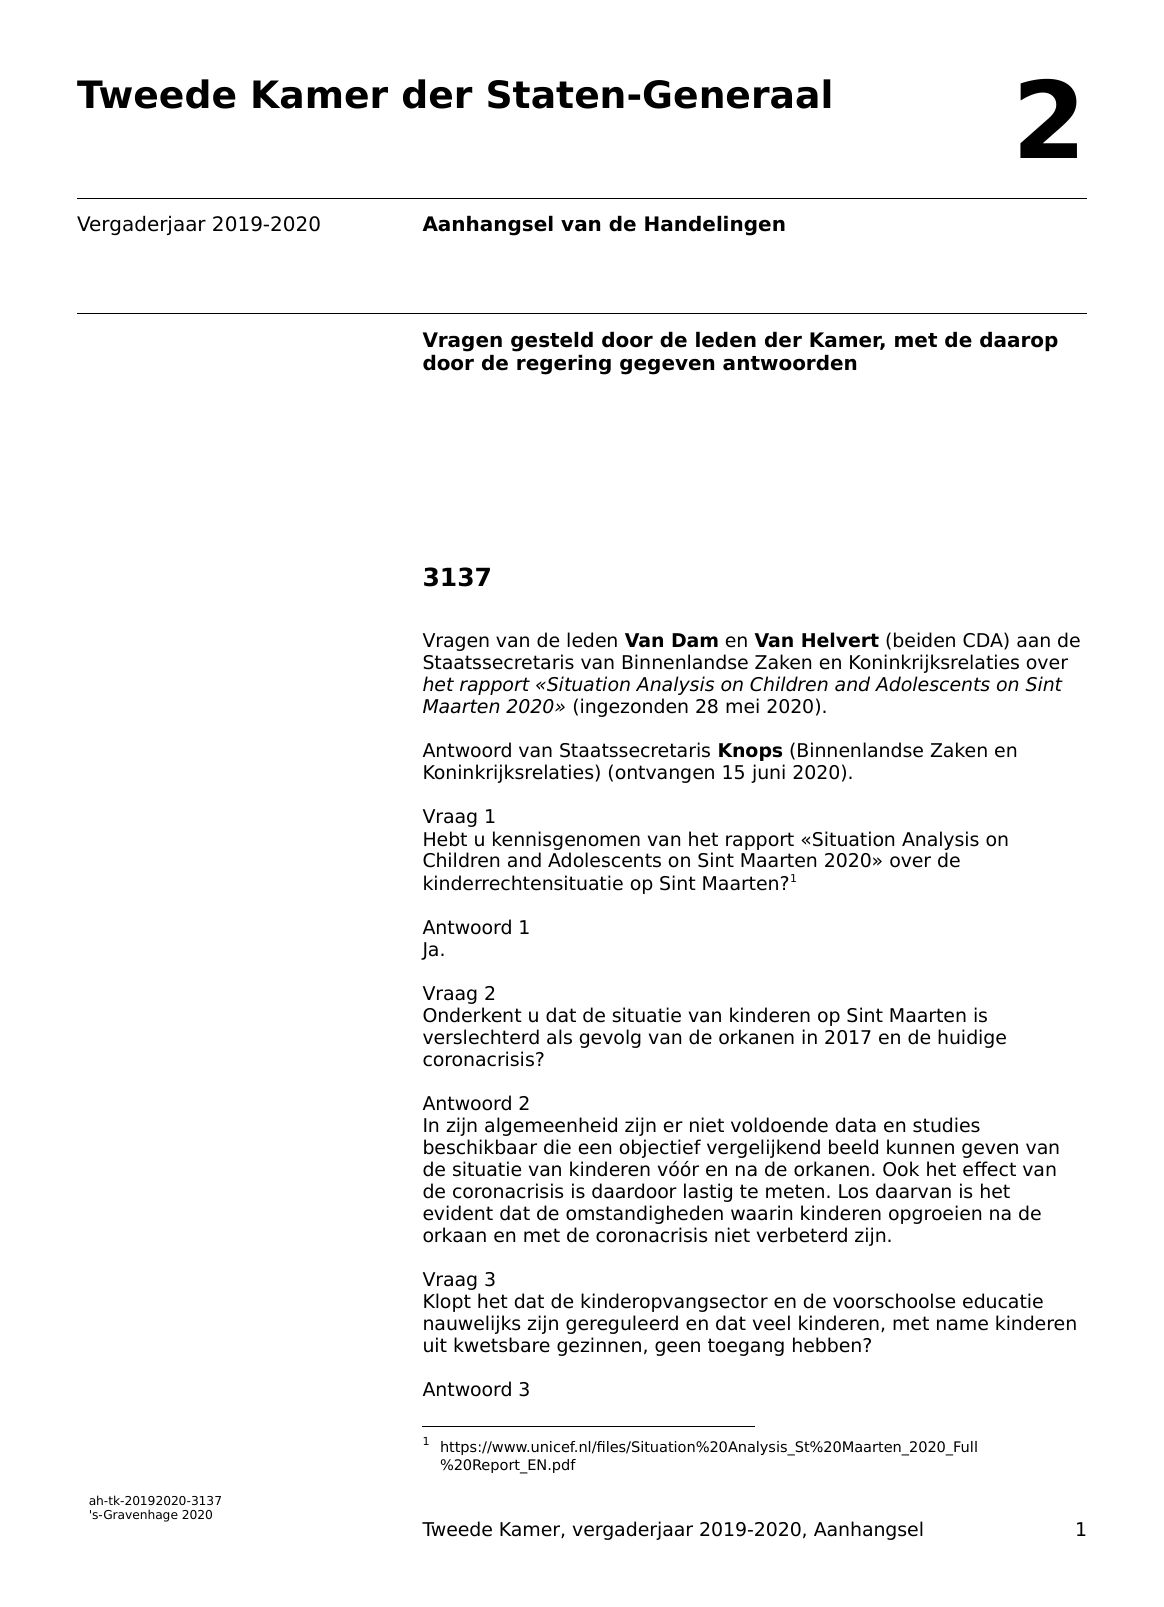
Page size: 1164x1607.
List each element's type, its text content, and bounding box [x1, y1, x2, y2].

text 's-Gravenhage 2020 [88, 1508, 323, 1522]
table_header Tweede Kamer der Staten-Generaal [77, 59, 886, 198]
table_header 2 [886, 59, 1087, 198]
text In zijn algemeenheid zijn er niet voldoende data en studies beschikbaar die een objectief vergelijkend beeld kunnen geven van de situatie van kinderen vóór en na de orkanen. Ook het effect van de coronacrisis is daardoor lastig te meten. Los daarvan is het evident dat de omstandigheden waarin kinderen opgroeien na de orkaan en met de coronacrisis niet verbeterd zijn. [422, 1115, 1087, 1247]
text 3137 [422, 563, 1087, 592]
text Antwoord 3 [422, 1379, 1087, 1401]
text Vraag 2 [422, 983, 1087, 1005]
table_cell [77, 314, 422, 375]
text ah-tk-20192020-3137 [88, 1494, 323, 1508]
text Onderkent u dat de situatie van kinderen op Sint Maarten is verslechterd als gevolg van de orkanen in 2017 en de huidige coronacrisis? [422, 1005, 1087, 1071]
text Vraag 3 [422, 1269, 1087, 1291]
text https://www.unicef.nl/files/Situation%20Analysis_St%20Maarten_2020_Full%20Report_EN.pdf [422, 1435, 1087, 1474]
text Vraag 1 [422, 806, 1087, 828]
table_cell Aanhangsel van de Handelingen [422, 199, 1087, 313]
text Vragen van de leden Van Dam en Van Helvert (beiden CDA) aan de Staatssecretaris van Binnenlandse Zaken en Koninkrijksrelaties over het rapport «Situation Analysis on Children and Adolescents on Sint Maarten 2020» (ingezonden 28 mei 2020). [422, 630, 1087, 718]
text Antwoord 1 [422, 917, 1087, 938]
text Antwoord van Staatssecretaris Knops (Binnenlandse Zaken en Koninkrijksrelaties) (ontvangen 15 juni 2020). [422, 740, 1087, 784]
table_cell Vragen gesteld door de leden der Kamer, met de daarop door de regering gegeven antwoorden [422, 314, 1087, 375]
text Hebt u kennisgenomen van het rapport «Situation Analysis on Children and Adolescents on Sint Maarten 2020» over de kinderrechtensituatie op Sint Maarten? [422, 828, 1087, 894]
text Antwoord 2 [422, 1093, 1087, 1115]
text Ja. [422, 938, 1087, 961]
table_cell Vergaderjaar 2019-2020 [77, 199, 422, 313]
text Klopt het dat de kinderopvangsector en de voorschoolse educatie nauwelijks zijn gereguleerd en dat veel kinderen, met name kinderen uit kwetsbare gezinnen, geen toegang hebben? [422, 1291, 1087, 1357]
